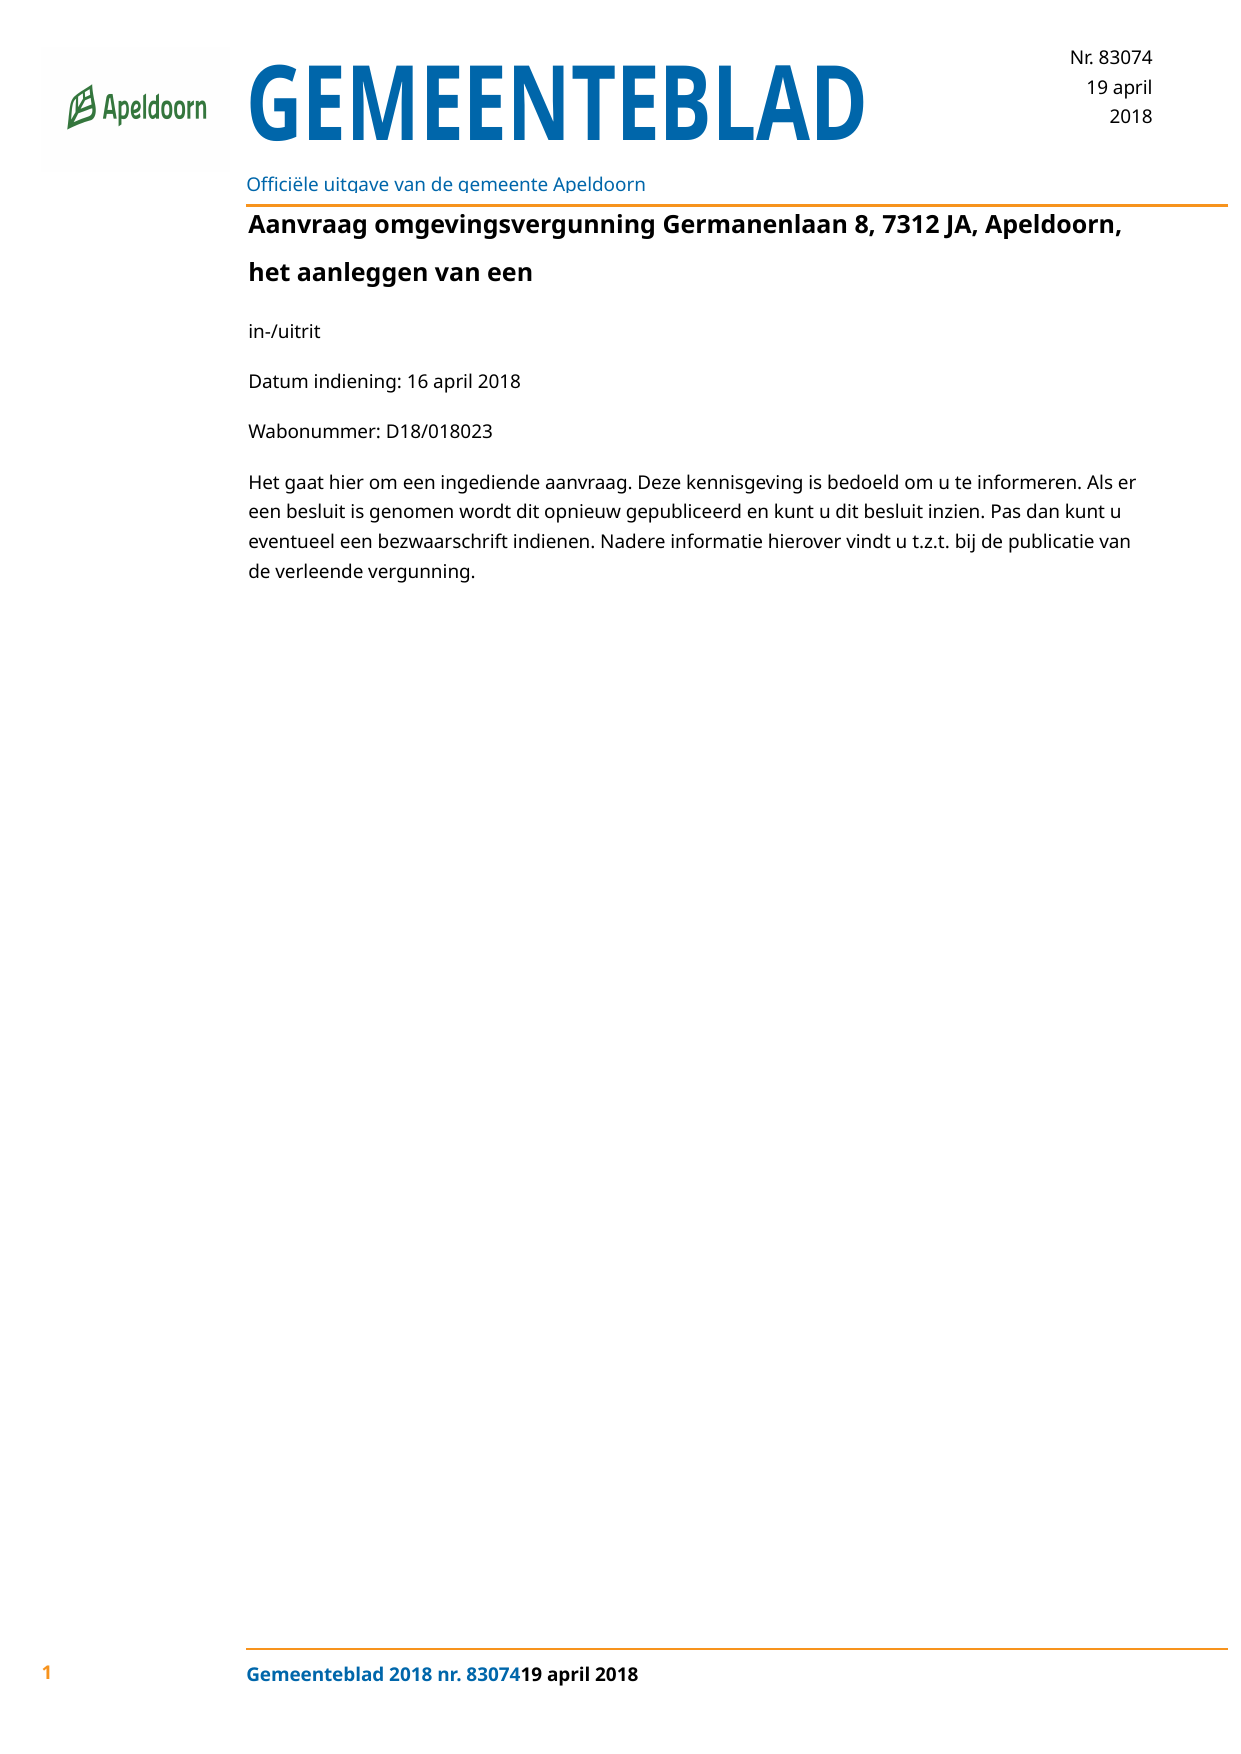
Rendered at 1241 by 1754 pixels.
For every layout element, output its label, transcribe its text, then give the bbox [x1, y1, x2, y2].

text Datum indiening: 16 april 2018 [248, 368, 1152, 394]
text Wabonummer: D18/018023 [248, 419, 1152, 444]
text in-/uitrit [248, 318, 1152, 344]
text Aanvraag omgevingsvergunning Germanenlaan 8, 7312 JA, Apeldoorn, het aanleggen van een [248, 207, 1152, 288]
picture [41, 47, 231, 172]
text Het gaat hier om een ingediende aanvraag. Deze kennisgeving is bedoeld om u te informeren. Als er een besluit is genomen wordt dit opnieuw gepubliceerd en kunt u dit besluit inzien. Pas dan kunt u eventueel een bezwaarschrift indienen. Nadere informatie hierover vindt u t.z.t. bij de publicatie van de verleende vergunning. [248, 469, 1152, 584]
